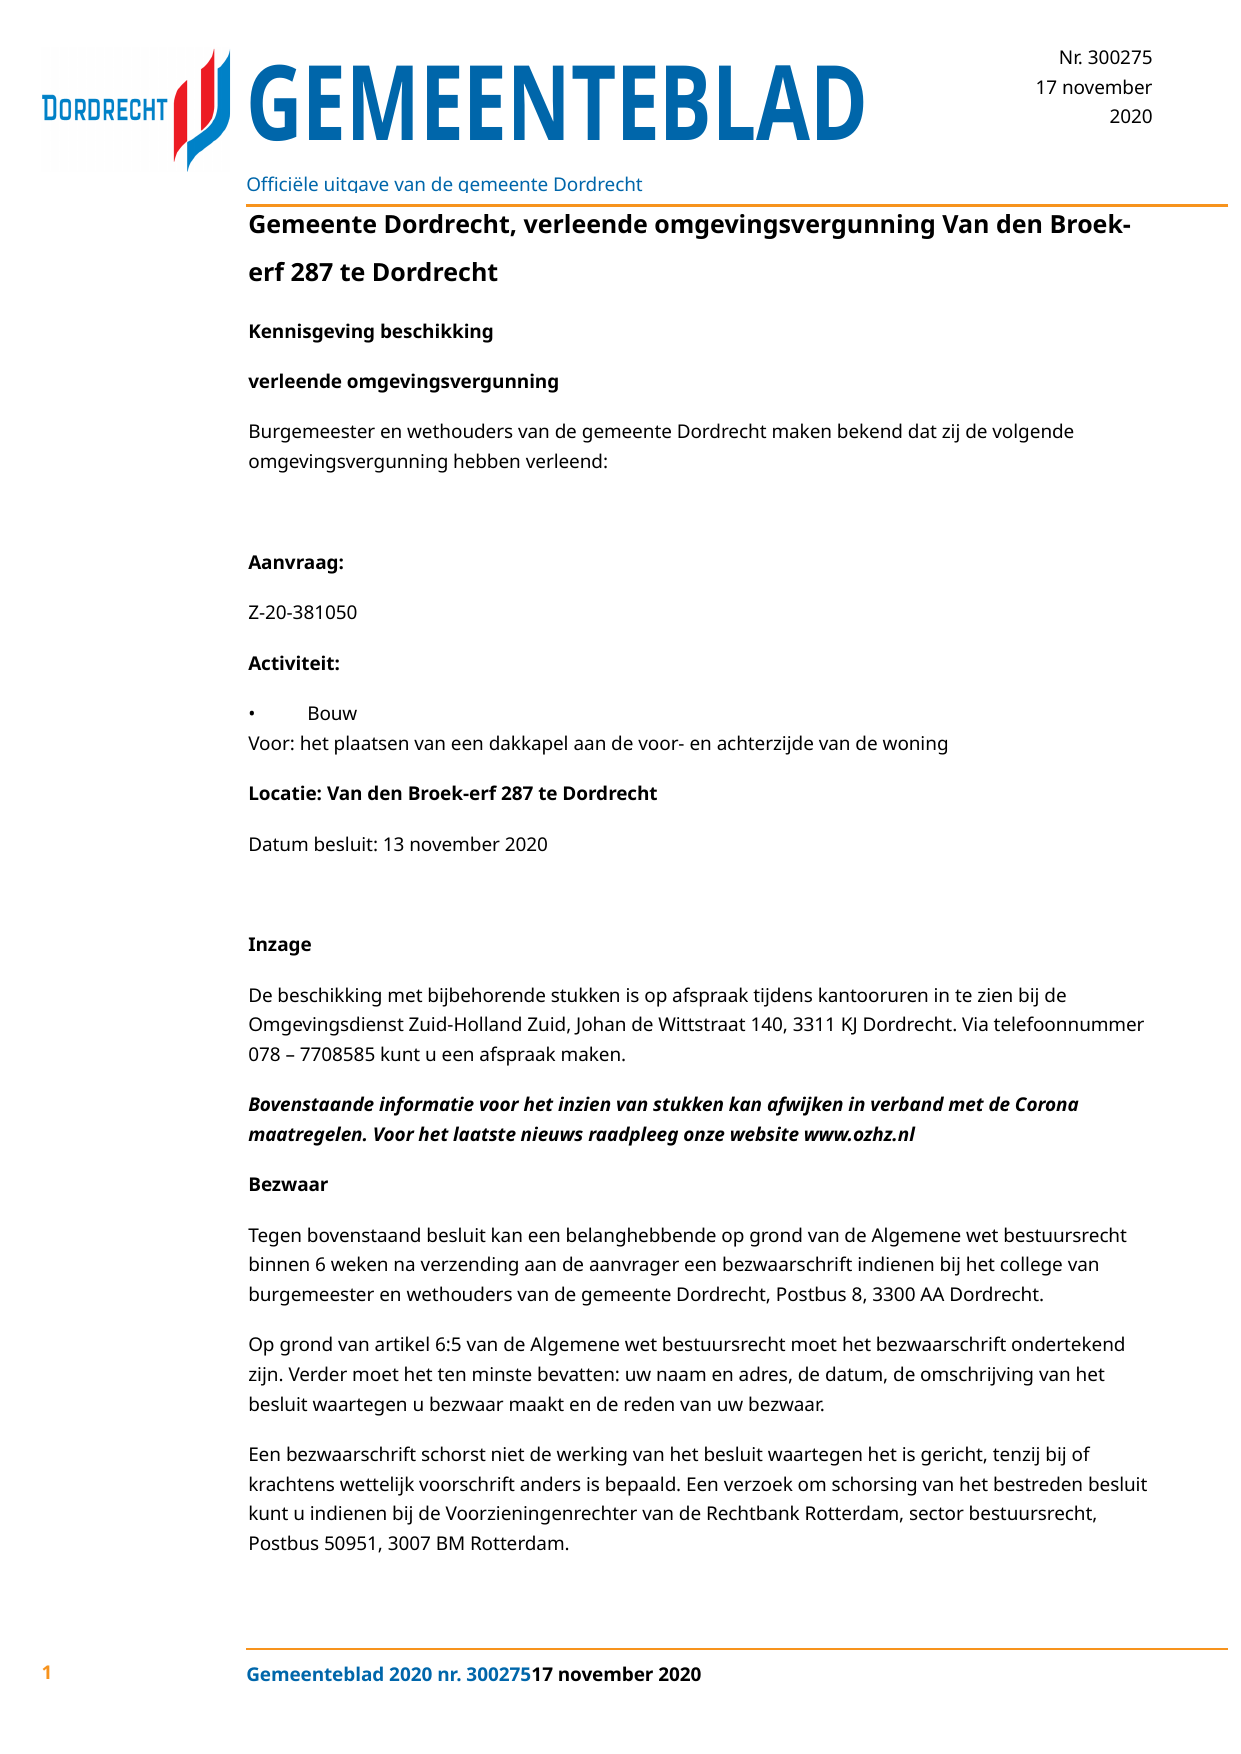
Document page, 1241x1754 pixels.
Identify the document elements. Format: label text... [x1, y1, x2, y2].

list Bouw [248, 700, 1152, 726]
text Locatie: Van den Broek-erf 287 te Dordrecht [248, 780, 1152, 806]
text Datum besluit: 13 november 2020 [248, 831, 1152, 857]
text Bovenstaande informatie voor het inzien van stukken kan afwijken in verband met de Corona maatregelen. Voor het laatste nieuws raadpleeg onze website www.ozhz.nl [248, 1092, 1152, 1147]
text Activiteit: [248, 650, 1152, 676]
text Voor: het plaatsen van een dakkapel aan de voor- en achterzijde van de woning [248, 730, 1152, 756]
text Inzage [248, 932, 1152, 957]
text Bezwaar [248, 1172, 1152, 1197]
text Een bezwaarschrift schorst niet de werking van het besluit waartegen het is gericht, tenzij bij of krachtens wettelijk voorschrift anders is bepaald. Een verzoek om schorsing van het bestreden besluit kunt u indienen bij de Voorzieningenrechter van de Rechtbank Rotterdam, sector bestuursrecht, Postbus 50951, 3007 BM Rotterdam. [248, 1441, 1152, 1556]
text Tegen bovenstaand besluit kan een belanghebbende op grond van de Algemene wet bestuursrecht binnen 6 weken na verzending aan de aanvrager een bezwaarschrift indienen bij het college van burgemeester en wethouders van de gemeente Dordrecht, Postbus 8, 3300 AA Dordrecht. [248, 1222, 1152, 1307]
text Gemeente Dordrecht, verleende omgevingsvergunning Van den Broek-erf 287 te Dordrecht [248, 207, 1152, 288]
text verleende omgevingsvergunning [248, 368, 1152, 394]
text Burgemeester en wethouders van de gemeente Dordrecht maken bekend dat zij de volgende omgevingsvergunning hebben verleend: [248, 419, 1152, 474]
picture [41, 47, 231, 172]
text Aanvraag: [248, 549, 1152, 575]
text Z-20-381050 [248, 599, 1152, 625]
text Op grond van artikel 6:5 van de Algemene wet bestuursrecht moet het bezwaarschrift ondertekend zijn. Verder moet het ten minste bevatten: uw naam en adres, de datum, de omschrijving van het besluit waartegen u bezwaar maakt en de reden van uw bezwaar. [248, 1332, 1152, 1417]
text Kennisgeving beschikking [248, 318, 1152, 344]
text De beschikking met bijbehorende stukken is op afspraak tijdens kantooruren in te zien bij de Omgevingsdienst Zuid-Holland Zuid, Johan de Wittstraat 140, 3311 KJ Dordrecht. Via telefoonnummer 078 – 7708585 kunt u een afspraak maken. [248, 982, 1152, 1067]
